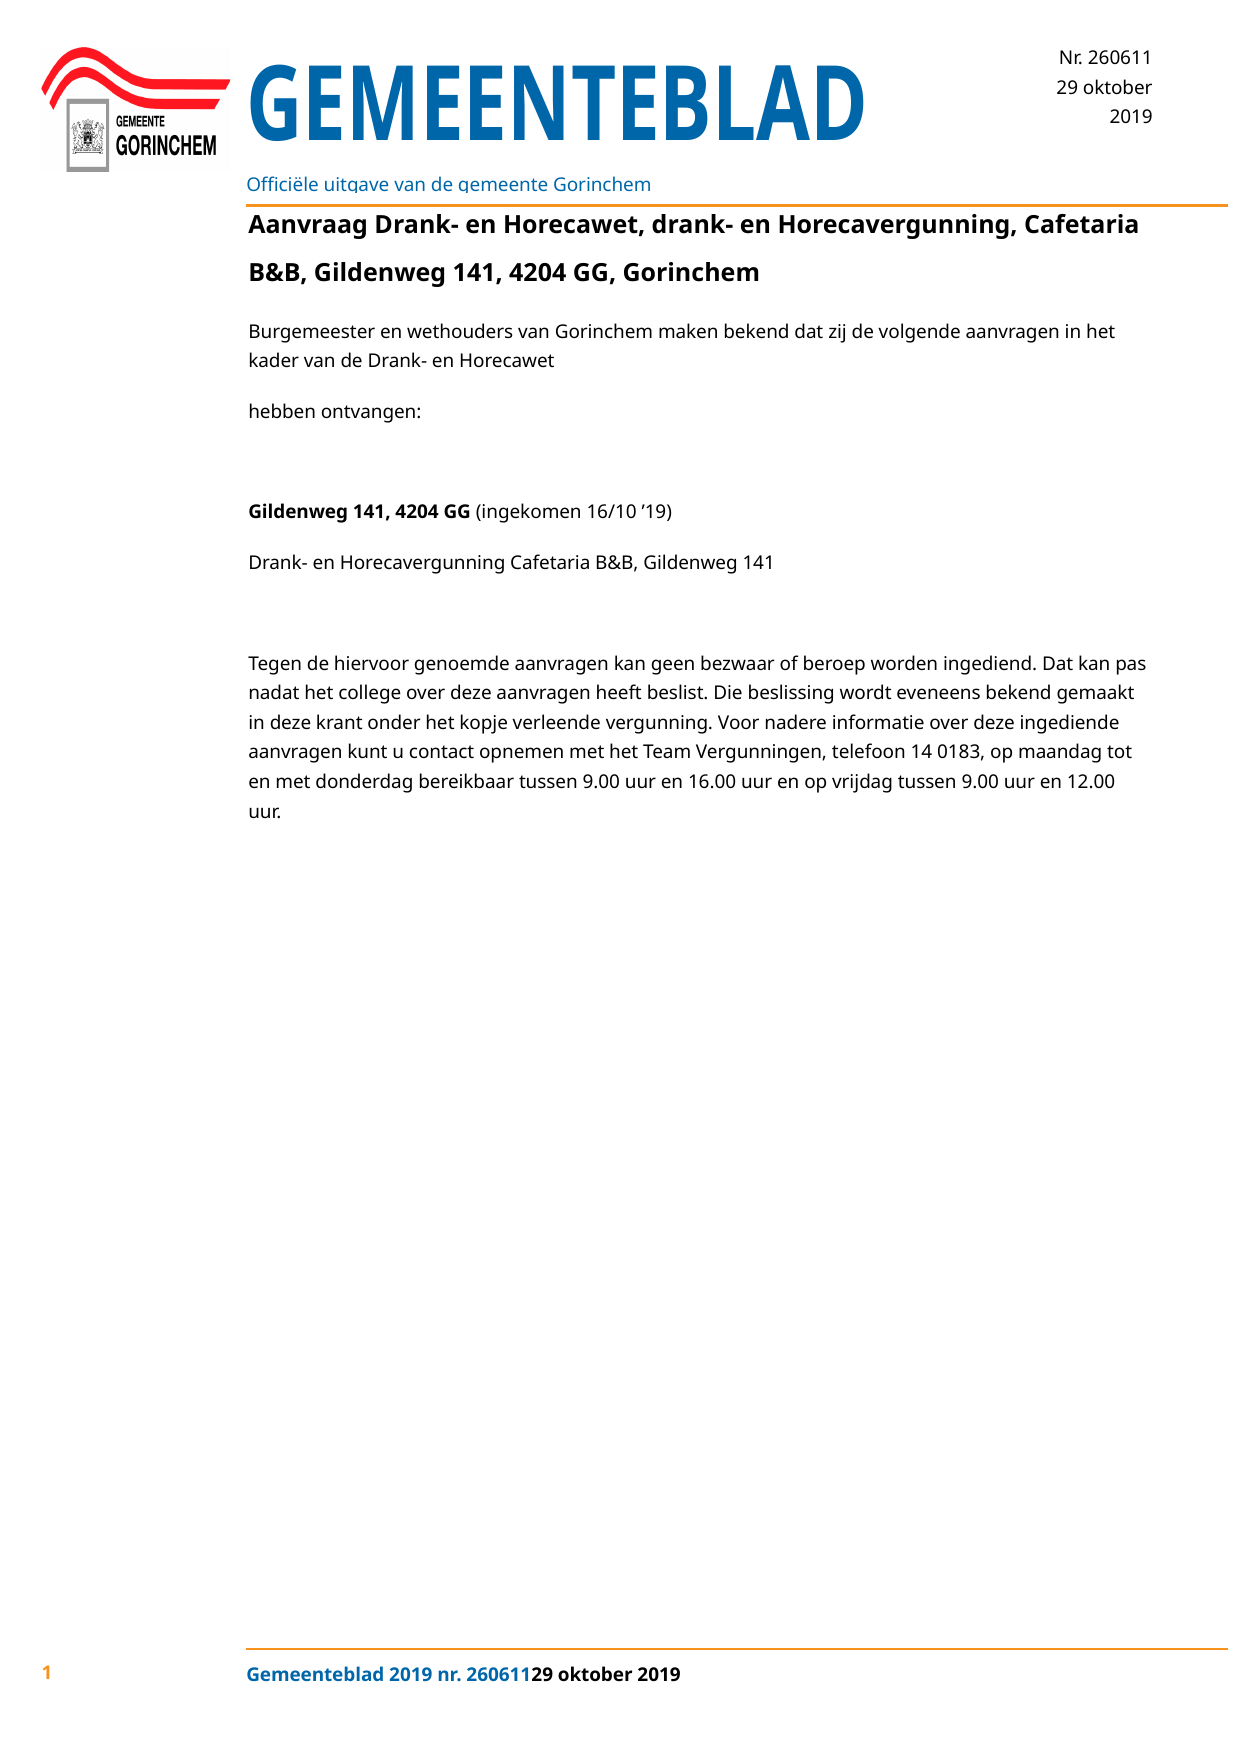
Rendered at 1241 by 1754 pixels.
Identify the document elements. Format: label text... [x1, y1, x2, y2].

text Burgemeester en wethouders van Gorinchem maken bekend dat zij de volgende aanvragen in het kader van de Drank- en Horecawet [248, 318, 1152, 373]
text hebben ontvangen: [248, 398, 1152, 424]
text Aanvraag Drank- en Horecawet, drank- en Horecavergunning, Cafetaria B&B, Gildenweg 141, 4204 GG, Gorinchem [248, 207, 1152, 288]
picture [41, 47, 231, 172]
text Tegen de hiervoor genoemde aanvragen kan geen bezwaar of beroep worden ingediend. Dat kan pas nadat het college over deze aanvragen heeft beslist. Die beslissing wordt eveneens bekend gemaakt in deze krant onder het kopje verleende vergunning. Voor nadere informatie over deze ingediende aanvragen kunt u contact opnemen met het Team Vergunningen, telefoon 14 0183, op maandag tot en met donderdag bereikbaar tussen 9.00 uur en 16.00 uur en op vrijdag tussen 9.00 uur en 12.00 uur. [248, 650, 1152, 824]
text Gildenweg 141, 4204 GG (ingekomen 16/10 ’19) [248, 499, 1152, 524]
text Drank- en Horecavergunning Cafetaria B&B, Gildenweg 141 [248, 549, 1152, 575]
